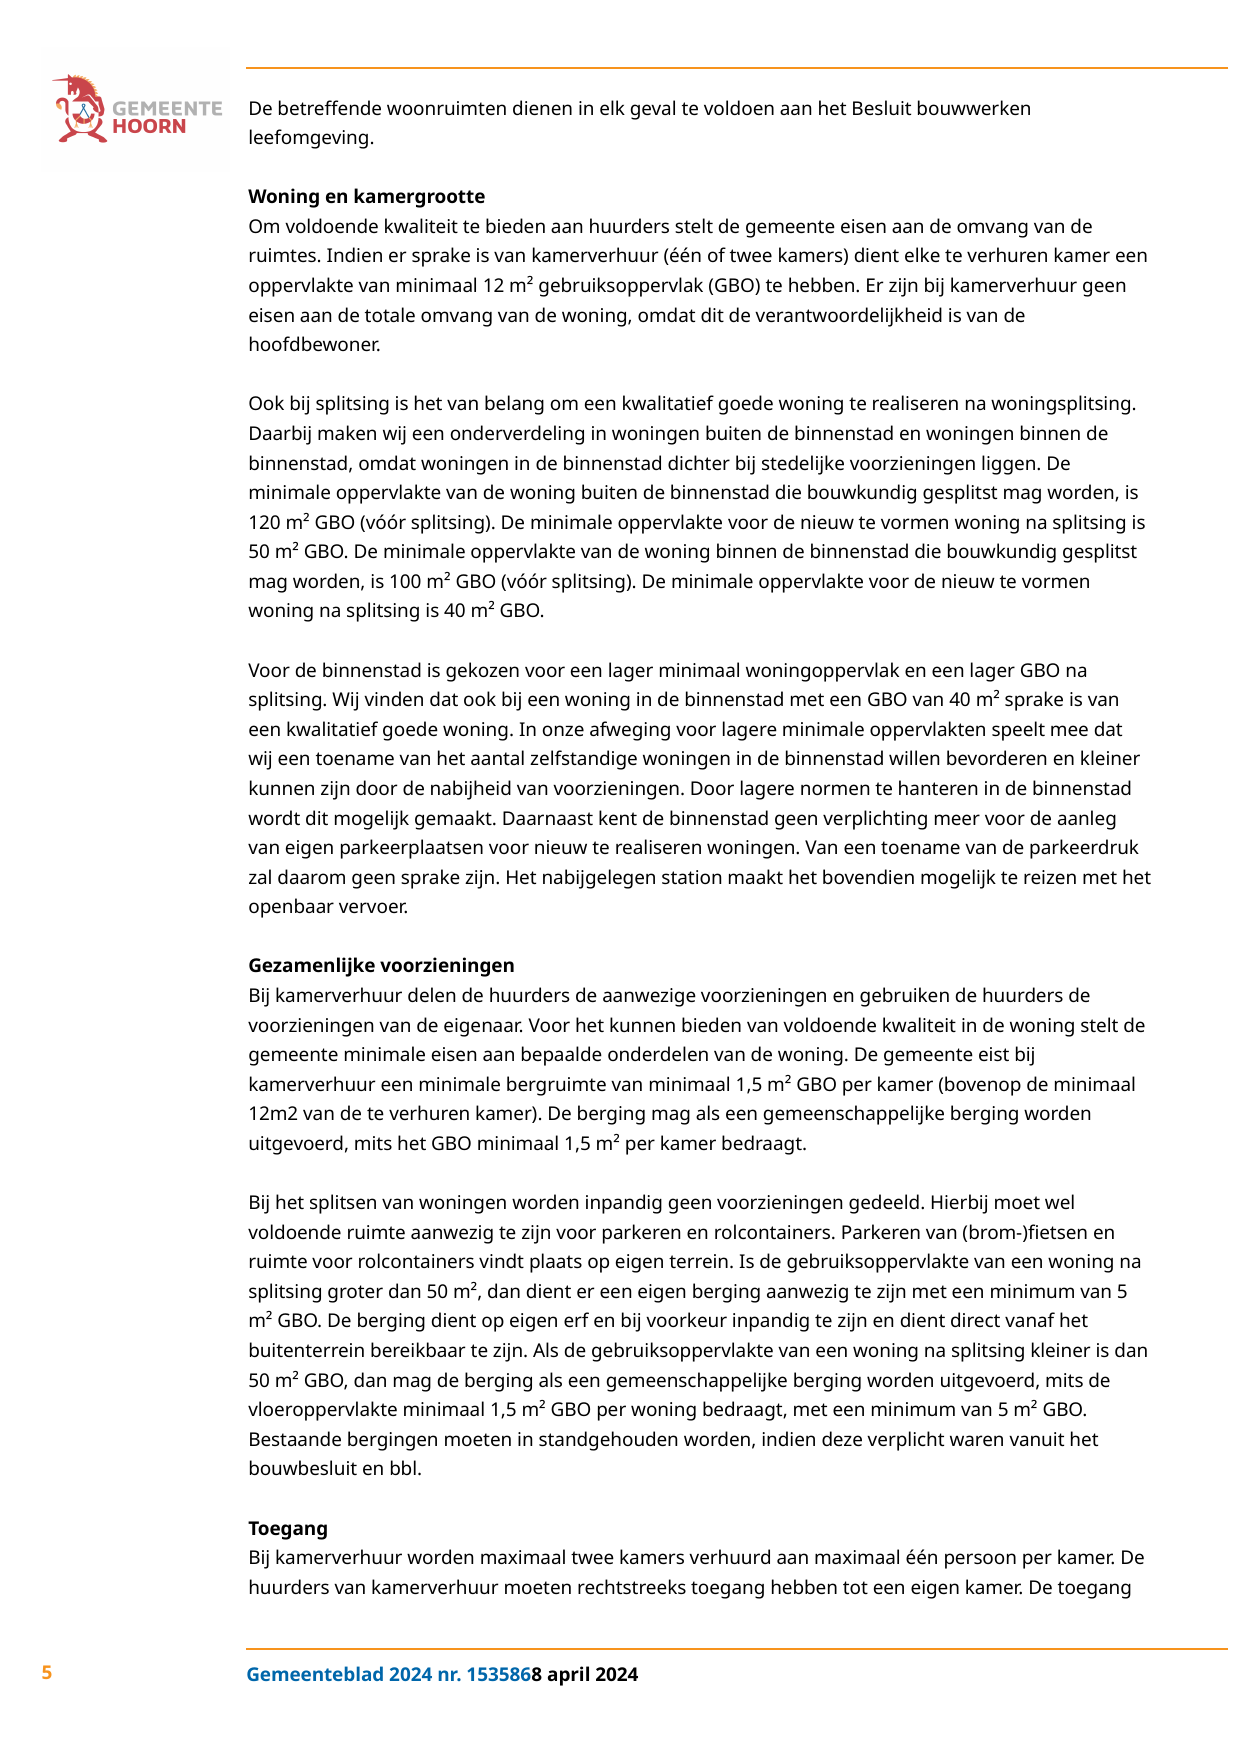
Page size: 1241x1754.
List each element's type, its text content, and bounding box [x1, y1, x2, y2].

text Ook bij splitsing is het van belang om een kwalitatief goede woning te realiseren na woningsplitsing. Daarbij maken wij een onderverdeling in woningen buiten de binnenstad en woningen binnen de binnenstad, omdat woningen in de binnenstad dichter bij stedelijke voorzieningen liggen. De minimale oppervlakte van de woning buiten de binnenstad die bouwkundig gesplitst mag worden, is 120 m² GBO (vóór splitsing). De minimale oppervlakte voor de nieuw te vormen woning na splitsing is 50 m² GBO. De minimale oppervlakte van de woning binnen de binnenstad die bouwkundig gesplitst mag worden, is 100 m² GBO (vóór splitsing). De minimale oppervlakte voor de nieuw te vormen woning na splitsing is 40 m² GBO. [248, 391, 1152, 623]
text De betreffende woonruimten dienen in elk geval te voldoen aan het Besluit bouwwerken leefomgeving. [248, 95, 1152, 150]
text Bij kamerverhuur worden maximaal twee kamers verhuurd aan maximaal één persoon per kamer. De huurders van kamerverhuur moeten rechtstreeks toegang hebben tot een eigen kamer. De toegang [248, 1544, 1152, 1600]
picture [41, 47, 231, 172]
text Bij het splitsen van woningen worden inpandig geen voorzieningen gedeeld. Hierbij moet wel voldoende ruimte aanwezig te zijn voor parkeren en rolcontainers. Parkeren van (brom-)fietsen en ruimte voor rolcontainers vindt plaats op eigen terrein. Is de gebruiksoppervlakte van een woning na splitsing groter dan 50 m², dan dient er een eigen berging aanwezig te zijn met een minimum van 5 m² GBO. De berging dient op eigen erf en bij voorkeur inpandig te zijn en dient direct vanaf het buitenterrein bereikbaar te zijn. Als de gebruiksoppervlakte van een woning na splitsing kleiner is dan 50 m² GBO, dan mag de berging als een gemeenschappelijke berging worden uitgevoerd, mits de vloeroppervlakte minimaal 1,5 m² GBO per woning bedraagt, met een minimum van 5 m² GBO. Bestaande bergingen moeten in standgehouden worden, indien deze verplicht waren vanuit het bouwbesluit en bbl. [248, 1189, 1152, 1481]
text Gezamenlijke voorzieningen [248, 953, 1152, 978]
text Voor de binnenstad is gekozen voor een lager minimaal woningoppervlak en een lager GBO na splitsing. Wij vinden dat ook bij een woning in de binnenstad met een GBO van 40 m² sprake is van een kwalitatief goede woning. In onze afweging voor lagere minimale oppervlakten speelt mee dat wij een toename van het aantal zelfstandige woningen in de binnenstad willen bevorderen en kleiner kunnen zijn door de nabijheid van voorzieningen. Door lagere normen te hanteren in de binnenstad wordt dit mogelijk gemaakt. Daarnaast kent de binnenstad geen verplichting meer voor de aanleg van eigen parkeerplaatsen voor nieuw te realiseren woningen. Van een toename van de parkeerdruk zal daarom geen sprake zijn. Het nabijgelegen station maakt het bovendien mogelijk te reizen met het openbaar vervoer. [248, 657, 1152, 919]
text Bij kamerverhuur delen de huurders de aanwezige voorzieningen en gebruiken de huurders de voorzieningen van de eigenaar. Voor het kunnen bieden van voldoende kwaliteit in de woning stelt de gemeente minimale eisen aan bepaalde onderdelen van de woning. De gemeente eist bij kamerverhuur een minimale bergruimte van minimaal 1,5 m² GBO per kamer (bovenop de minimaal 12m2 van de te verhuren kamer). De berging mag als een gemeenschappelijke berging worden uitgevoerd, mits het GBO minimaal 1,5 m² per kamer bedraagt. [248, 982, 1152, 1156]
text Om voldoende kwaliteit te bieden aan huurders stelt de gemeente eisen aan de omvang van de ruimtes. Indien er sprake is van kamerverhuur (één of twee kamers) dient elke te verhuren kamer een oppervlakte van minimaal 12 m² gebruiksoppervlak (GBO) te hebben. Er zijn bij kamerverhuur geen eisen aan de totale omvang van de woning, omdat dit de verantwoordelijkheid is van de hoofdbewoner. [248, 213, 1152, 357]
text Woning en kamergrootte [248, 183, 1152, 209]
text Toegang [248, 1515, 1152, 1541]
